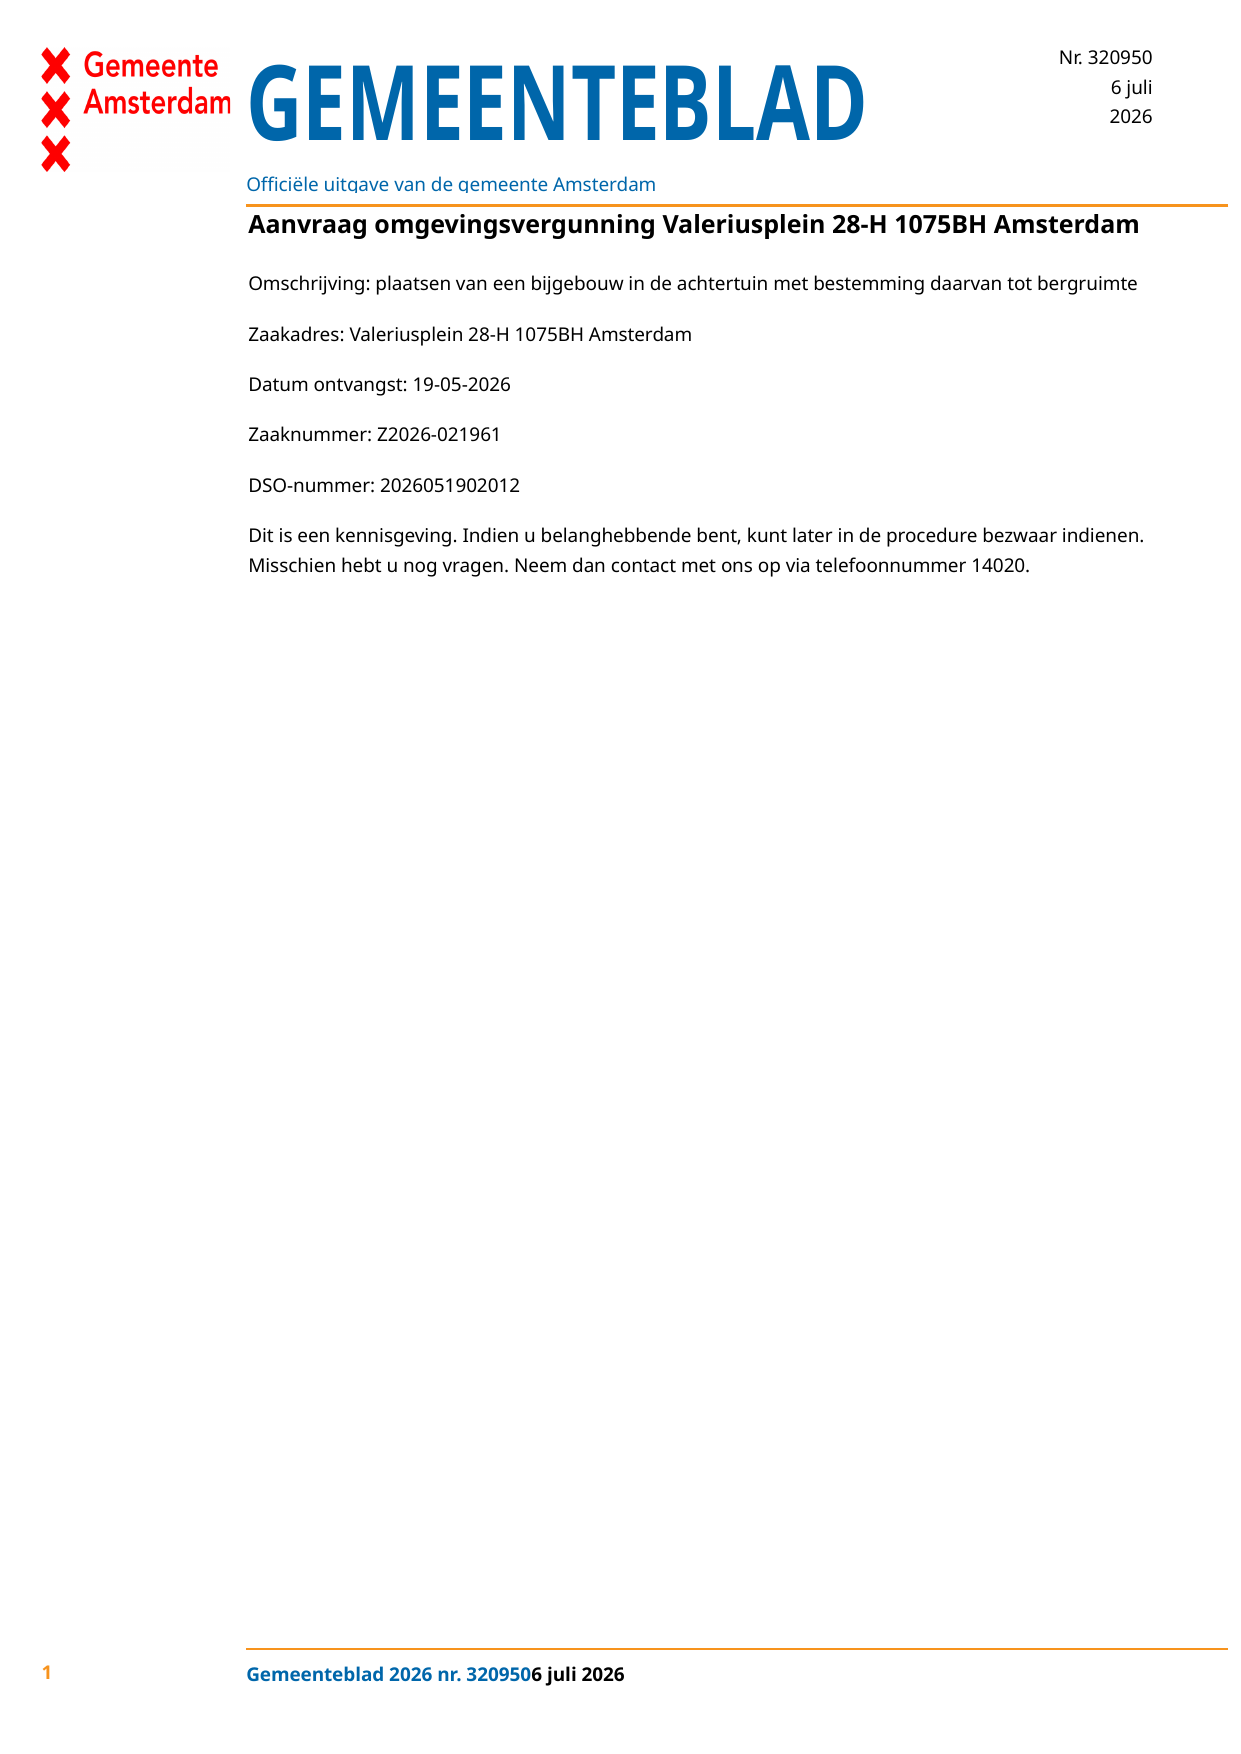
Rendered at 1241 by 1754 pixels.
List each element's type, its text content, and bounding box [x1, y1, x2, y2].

text Zaakadres: Valeriusplein 28-H 1075BH Amsterdam [248, 321, 1152, 346]
text DSO-nummer: 2026051902012 [248, 472, 1152, 498]
text Zaaknummer: Z2026-021961 [248, 422, 1152, 447]
picture [41, 47, 231, 172]
text Dit is een kennisgeving. Indien u belanghebbende bent, kunt later in de procedure bezwaar indienen. Misschien hebt u nog vragen. Neem dan contact met ons op via telefoonnummer 14020. [248, 522, 1152, 578]
text Datum ontvangst: 19-05-2026 [248, 371, 1152, 397]
text Omschrijving: plaatsen van een bijgebouw in de achtertuin met bestemming daarvan tot bergruimte [248, 270, 1152, 296]
text Aanvraag omgevingsvergunning Valeriusplein 28-H 1075BH Amsterdam [248, 207, 1152, 241]
